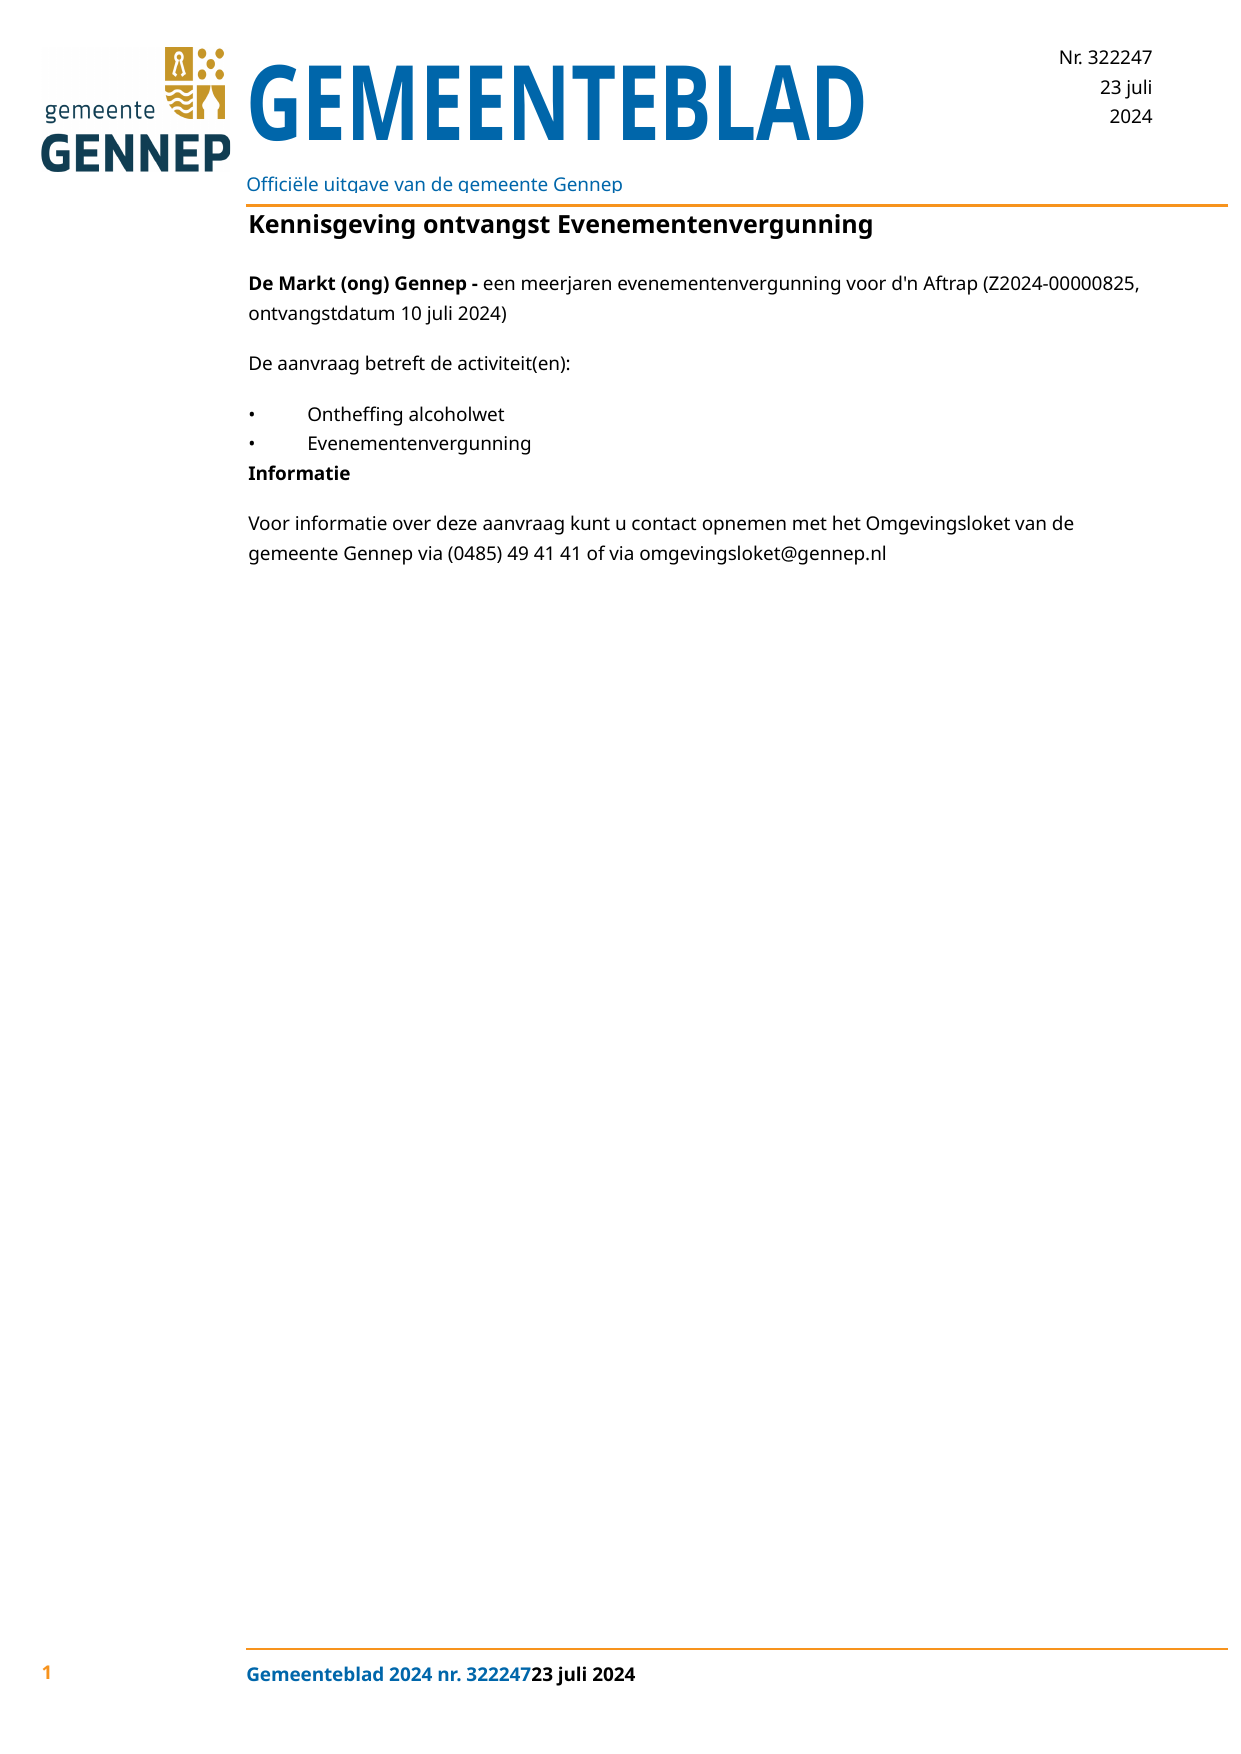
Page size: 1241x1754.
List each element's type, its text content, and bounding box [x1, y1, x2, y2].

list Ontheffing alcoholwet [248, 401, 1152, 426]
text De aanvraag betreft de activiteit(en): [248, 350, 1152, 376]
picture [41, 47, 231, 172]
list Evenementenvergunning [248, 430, 1152, 456]
text Informatie [248, 460, 1152, 486]
text De Markt (ong) Gennep - een meerjaren evenementenvergunning voor d'n Aftrap (Z2024-00000825, ontvangstdatum 10 juli 2024) [248, 270, 1152, 326]
text Kennisgeving ontvangst Evenementenvergunning [248, 207, 1152, 241]
text Voor informatie over deze aanvraag kunt u contact opnemen met het Omgevingsloket van de gemeente Gennep via (0485) 49 41 41 of via omgevingsloket@gennep.nl [248, 510, 1152, 566]
